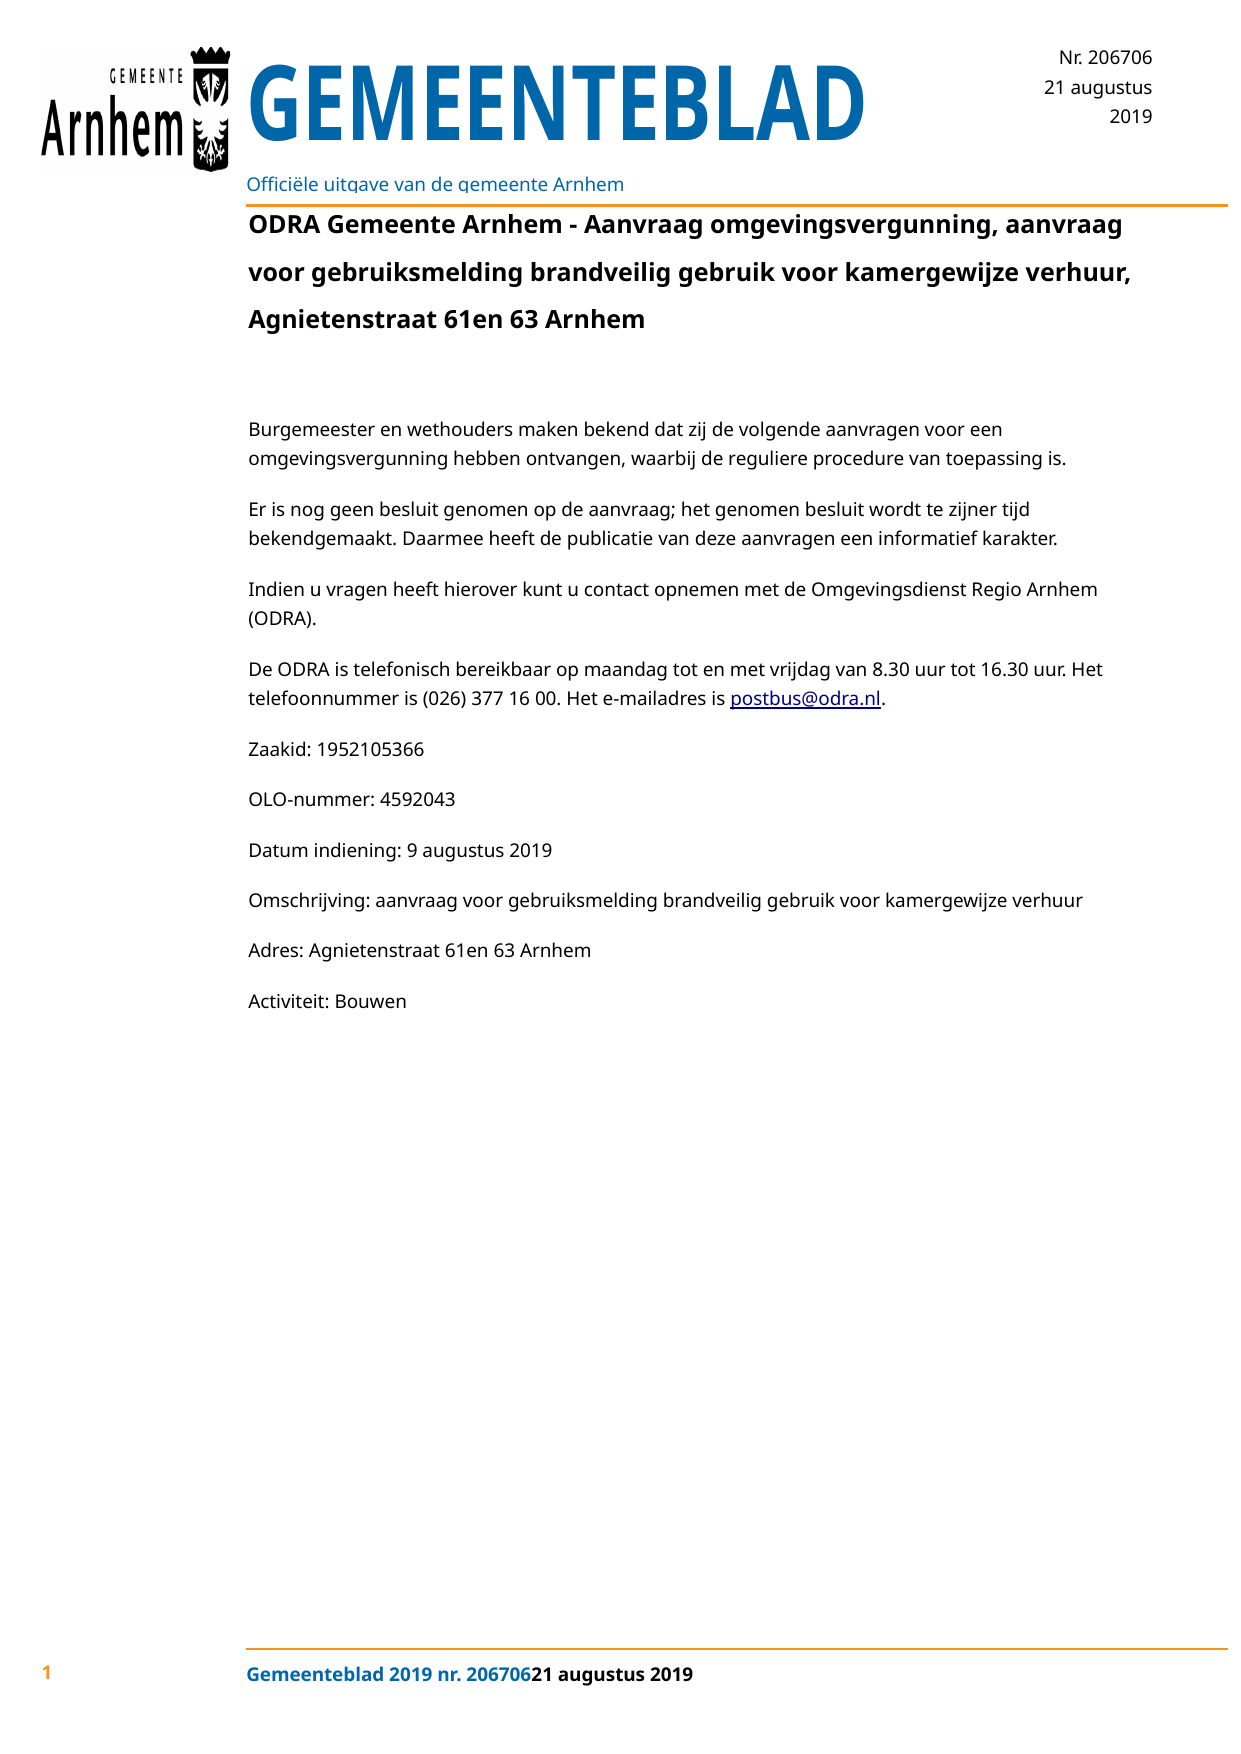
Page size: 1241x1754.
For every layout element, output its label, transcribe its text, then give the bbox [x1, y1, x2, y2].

text Er is nog geen besluit genomen op de aanvraag; het genomen besluit wordt te zijner tijd bekendgemaakt. Daarmee heeft de publicatie van deze aanvragen een informatief karakter. [248, 496, 1152, 551]
text Indien u vragen heeft hierover kunt u contact opnemen met de Omgevingsdienst Regio Arnhem (ODRA). [248, 576, 1152, 631]
text Adres: Agnietenstraat 61en 63 Arnhem [248, 938, 1152, 963]
text ODRA Gemeente Arnhem - Aanvraag omgevingsvergunning, aanvraag voor gebruiksmelding brandveilig gebruik voor kamergewijze verhuur, Agnietenstraat 61en 63 Arnhem [248, 207, 1152, 336]
text OLO-nummer: 4592043 [248, 786, 1152, 812]
text Zaakid: 1952105366 [248, 736, 1152, 762]
text Burgemeester en wethouders maken bekend dat zij de volgende aanvragen voor een omgevingsvergunning hebben ontvangen, waarbij de reguliere procedure van toepassing is. [248, 416, 1152, 471]
text Datum indiening: 9 augustus 2019 [248, 837, 1152, 862]
text Omschrijving: aanvraag voor gebruiksmelding brandveilig gebruik voor kamergewijze verhuur [248, 887, 1152, 913]
picture [41, 47, 231, 172]
text De ODRA is telefonisch bereikbaar op maandag tot en met vrijdag van 8.30 uur tot 16.30 uur. Het telefoonnummer is (026) 377 16 00. Het e-mailadres is postbus@odra.nl. [248, 656, 1152, 711]
text Activiteit: Bouwen [248, 988, 1152, 1014]
